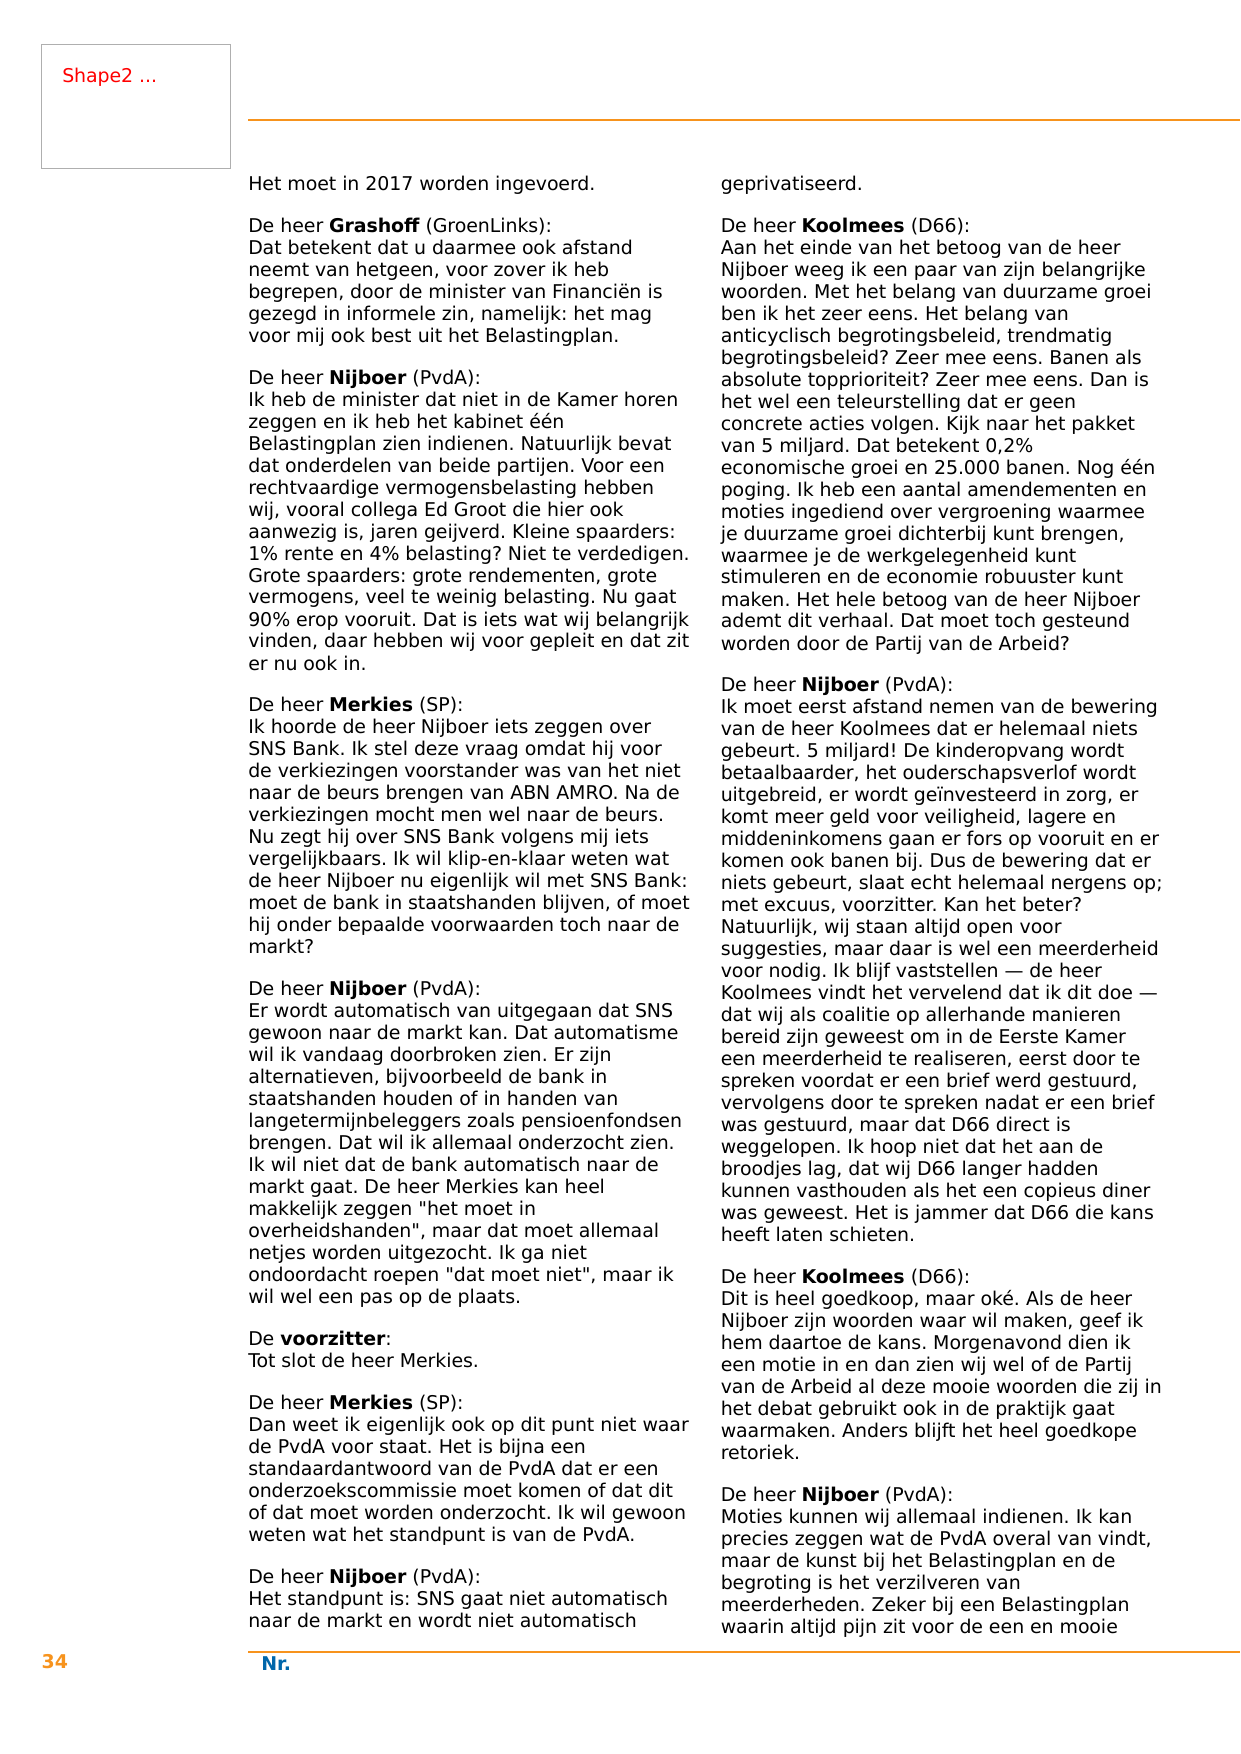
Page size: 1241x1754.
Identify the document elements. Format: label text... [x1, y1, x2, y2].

text Ik heb de minister dat niet in de Kamer horen zeggen en ik heb het kabinet één Belastingplan zien indienen. Natuurlijk bevat dat onderdelen van beide partijen. Voor een rechtvaardige vermogensbelasting hebben wij, vooral collega Ed Groot die hier ook aanwezig is, jaren geijverd. Kleine spaarders: 1% rente en 4% belasting? Niet te verdedigen. Grote spaarders: grote rendementen, grote vermogens, veel te weinig belasting. Nu gaat 90% erop vooruit. Dat is iets wat wij belangrijk vinden, daar hebben wij voor gepleit en dat zit er nu ook in. [248, 389, 691, 674]
text Aan het einde van het betoog van de heer Nijboer weeg ik een paar van zijn belangrijke woorden. Met het belang van duurzame groei ben ik het zeer eens. Het belang van anticyclisch begrotingsbeleid, trendmatig begrotingsbeleid? Zeer mee eens. Banen als absolute topprioriteit? Zeer mee eens. Dan is het wel een teleurstelling dat er geen concrete acties volgen. Kijk naar het pakket van 5 miljard. Dat betekent 0,2% economische groei en 25.000 banen. Nog één poging. Ik heb een aantal amendementen en moties ingediend over vergroening waarmee je duurzame groei dichterbij kunt brengen, waarmee je de werkgelegenheid kunt stimuleren en de economie robuuster kunt maken. Het hele betoog van de heer Nijboer ademt dit verhaal. Dat moet toch gesteund worden door de Partij van de Arbeid? [721, 237, 1163, 654]
text Er wordt automatisch van uitgegaan dat SNS gewoon naar de markt kan. Dat automatisme wil ik vandaag doorbroken zien. Er zijn alternatieven, bijvoorbeeld de bank in staatshanden houden of in handen van langetermijnbeleggers zoals pensioenfondsen brengen. Dat wil ik allemaal onderzocht zien. Ik wil niet dat de bank automatisch naar de markt gaat. De heer Merkies kan heel makkelijk zeggen "het moet in overheidshanden", maar dat moet allemaal netjes worden uitgezocht. Ik ga niet ondoordacht roepen "dat moet niet", maar ik wil wel een pas op de plaats. [248, 1000, 691, 1308]
text De heer Nijboer (PvdA): [248, 367, 691, 389]
text geprivatiseerd. [721, 173, 1163, 195]
text De heer Nijboer (PvdA): [248, 978, 691, 1000]
text De heer Nijboer (PvdA): [721, 674, 1163, 696]
text De voorzitter: [248, 1328, 691, 1350]
text Ik hoorde de heer Nijboer iets zeggen over SNS Bank. Ik stel deze vraag omdat hij voor de verkiezingen voorstander was van het niet naar de beurs brengen van ABN AMRO. Na de verkiezingen mocht men wel naar de beurs. Nu zegt hij over SNS Bank volgens mij iets vergelijkbaars. Ik wil klip-en-klaar weten wat de heer Nijboer nu eigenlijk wil met SNS Bank: moet de bank in staatshanden blijven, of moet hij onder bepaalde voorwaarden toch naar de markt? [248, 716, 691, 958]
text Dat betekent dat u daarmee ook afstand neemt van hetgeen, voor zover ik heb begrepen, door de minister van Financiën is gezegd in informele zin, namelijk: het mag voor mij ook best uit het Belastingplan. [248, 237, 691, 347]
text De heer Nijboer (PvdA): [248, 1566, 691, 1588]
text Ik moet eerst afstand nemen van de bewering van de heer Koolmees dat er helemaal niets gebeurt. 5 miljard! De kinderopvang wordt betaalbaarder, het ouderschapsverlof wordt uitgebreid, er wordt geïnvesteerd in zorg, er komt meer geld voor veiligheid, lagere en middeninkomens gaan er fors op vooruit en er komen ook banen bij. Dus de bewering dat er niets gebeurt, slaat echt helemaal nergens op; met excuus, voorzitter. Kan het beter? Natuurlijk, wij staan altijd open voor suggesties, maar daar is wel een meerderheid voor nodig. Ik blijf vaststellen — de heer Koolmees vindt het vervelend dat ik dit doe — dat wij als coalitie op allerhande manieren bereid zijn geweest om in de Eerste Kamer een meerderheid te realiseren, eerst door te spreken voordat er een brief werd gestuurd, vervolgens door te spreken nadat er een brief was gestuurd, maar dat D66 direct is weggelopen. Ik hoop niet dat het aan de broodjes lag, dat wij D66 langer hadden kunnen vasthouden als het een copieus diner was geweest. Het is jammer dat D66 die kans heeft laten schieten. [721, 696, 1163, 1246]
text De heer Merkies (SP): [248, 1392, 691, 1414]
text Het standpunt is: SNS gaat niet automatisch naar de markt en wordt niet automatisch [248, 1588, 691, 1632]
text Dan weet ik eigenlijk ook op dit punt niet waar de PvdA voor staat. Het is bijna een standaardantwoord van de PvdA dat er een onderzoekscommissie moet komen of dat dit of dat moet worden onderzocht. Ik wil gewoon weten wat het standpunt is van de PvdA. [248, 1414, 691, 1546]
text De heer Nijboer (PvdA): [721, 1484, 1163, 1506]
text Het moet in 2017 worden ingevoerd. [248, 173, 691, 195]
text Dit is heel goedkoop, maar oké. Als de heer Nijboer zijn woorden waar wil maken, geef ik hem daartoe de kans. Morgenavond dien ik een motie in en dan zien wij wel of de Partij van de Arbeid al deze mooie woorden die zij in het debat gebruikt ook in de praktijk gaat waarmaken. Anders blijft het heel goedkope retoriek. [721, 1288, 1163, 1464]
text De heer Merkies (SP): [248, 694, 691, 716]
text De heer Grashoff (GroenLinks): [248, 215, 691, 237]
text De heer Koolmees (D66): [721, 1266, 1163, 1288]
text Moties kunnen wij allemaal indienen. Ik kan precies zeggen wat de PvdA overal van vindt, maar de kunst bij het Belastingplan en de begroting is het verzilveren van meerderheden. Zeker bij een Belastingplan waarin altijd pijn zit voor de een en mooie [721, 1506, 1163, 1637]
text Tot slot de heer Merkies. [248, 1350, 691, 1372]
text De heer Koolmees (D66): [721, 215, 1163, 237]
